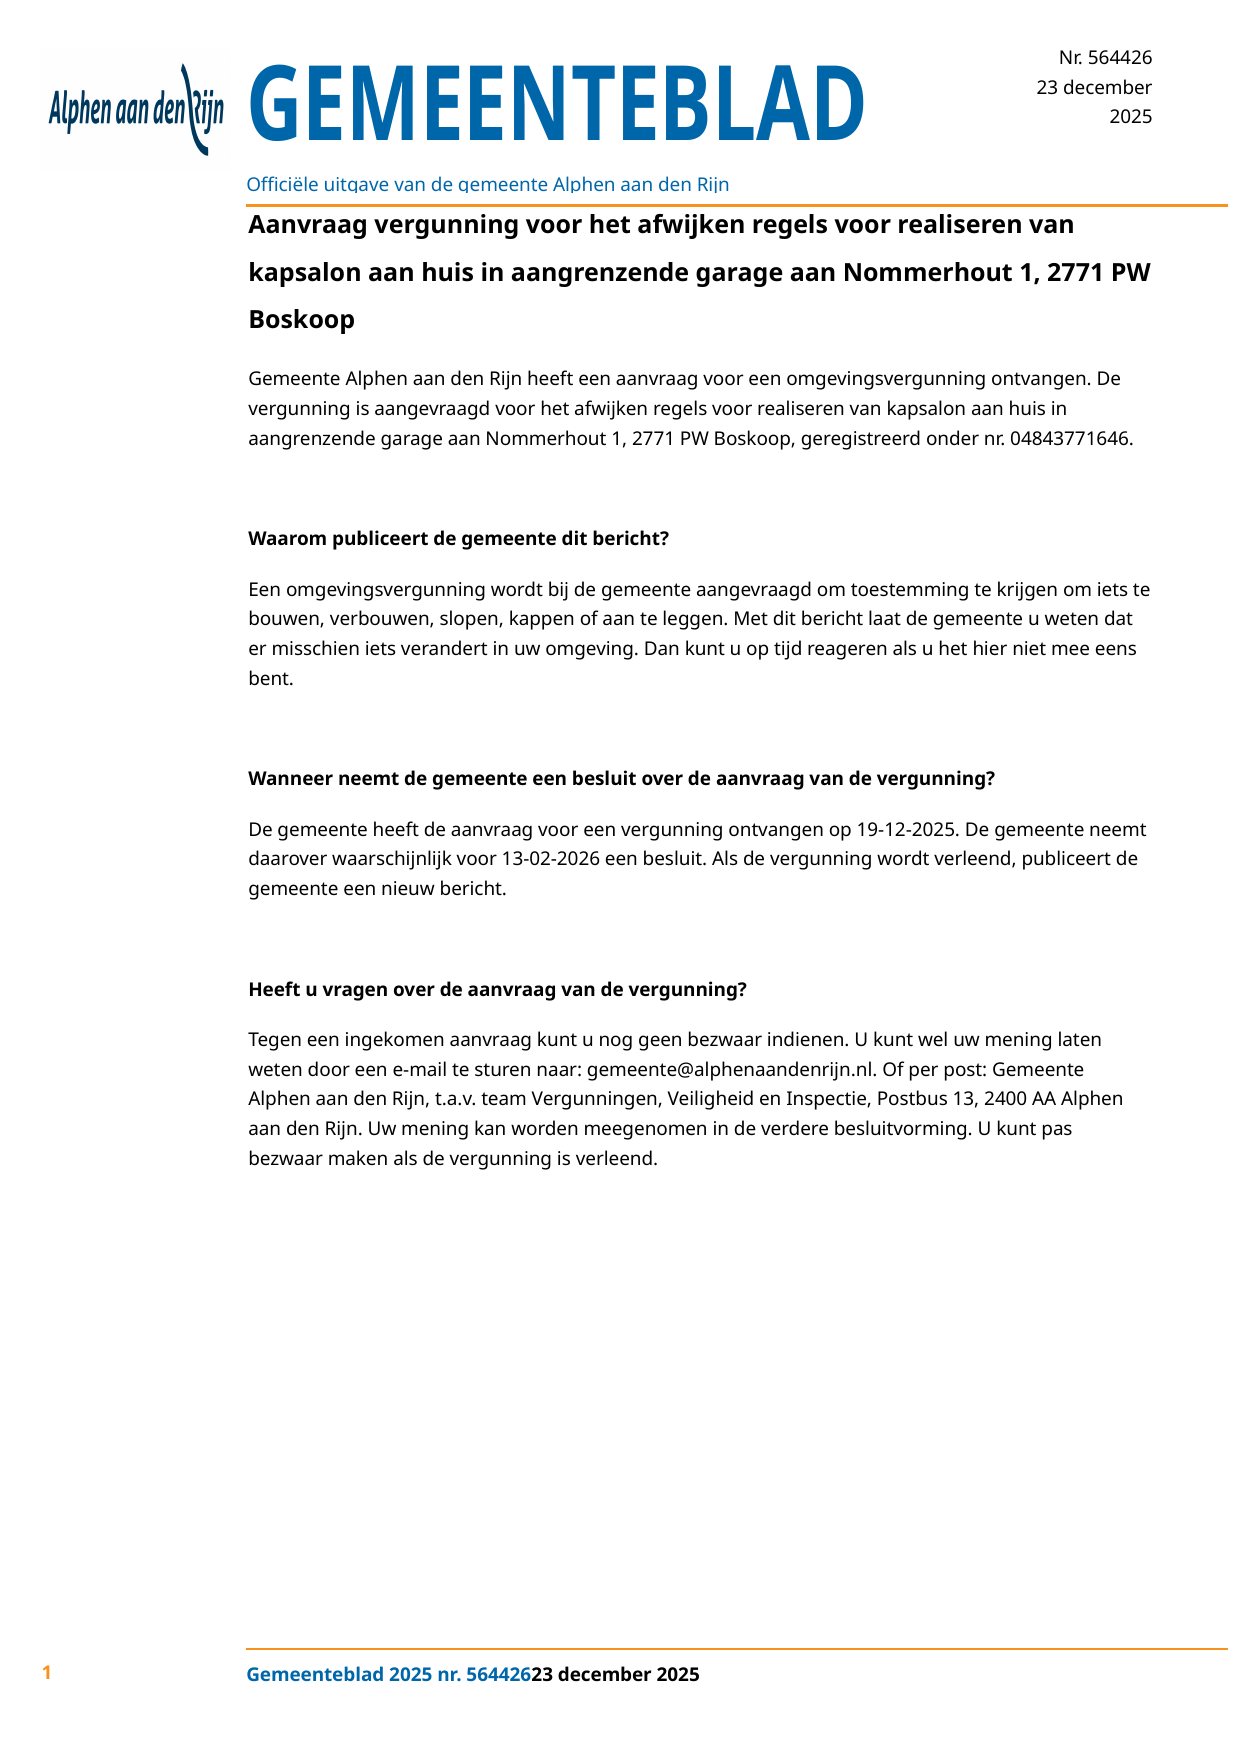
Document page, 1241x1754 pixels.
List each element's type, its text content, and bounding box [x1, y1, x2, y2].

text Gemeente Alphen aan den Rijn heeft een aanvraag voor een omgevingsvergunning ontvangen. De vergunning is aangevraagd voor het afwijken regels voor realiseren van kapsalon aan huis in aangrenzende garage aan Nommerhout 1, 2771 PW Boskoop, geregistreerd onder nr. 04843771646. [248, 366, 1152, 450]
text Heeft u vragen over de aanvraag van de vergunning? [248, 976, 1152, 1002]
text De gemeente heeft de aanvraag voor een vergunning ontvangen op 19-12-2025. De gemeente neemt daarover waarschijnlijk voor 13-02-2026 een besluit. Als de vergunning wordt verleend, publiceert de gemeente een nieuw bericht. [248, 816, 1152, 901]
text Waarom publiceert de gemeente dit bericht? [248, 526, 1152, 551]
text Tegen een ingekomen aanvraag kunt u nog geen bezwaar indienen. U kunt wel uw mening laten weten door een e-mail te sturen naar: gemeente@alphenaandenrijn.nl. Of per post: Gemeente Alphen aan den Rijn, t.a.v. team Vergunningen, Veiligheid en Inspectie, Postbus 13, 2400 AA Alphen aan den Rijn. Uw mening kan worden meegenomen in de verdere besluitvorming. U kunt pas bezwaar maken als de vergunning is verleend. [248, 1026, 1152, 1170]
picture [41, 47, 231, 172]
text Aanvraag vergunning voor het afwijken regels voor realiseren van kapsalon aan huis in aangrenzende garage aan Nommerhout 1, 2771 PW Boskoop [248, 207, 1152, 336]
text Wanneer neemt de gemeente een besluit over de aanvraag van de vergunning? [248, 766, 1152, 791]
text Een omgevingsvergunning wordt bij de gemeente aangevraagd om toestemming te krijgen om iets te bouwen, verbouwen, slopen, kappen of aan te leggen. Met dit bericht laat de gemeente u weten dat er misschien iets verandert in uw omgeving. Dan kunt u op tijd reageren als u het hier niet mee eens bent. [248, 576, 1152, 690]
